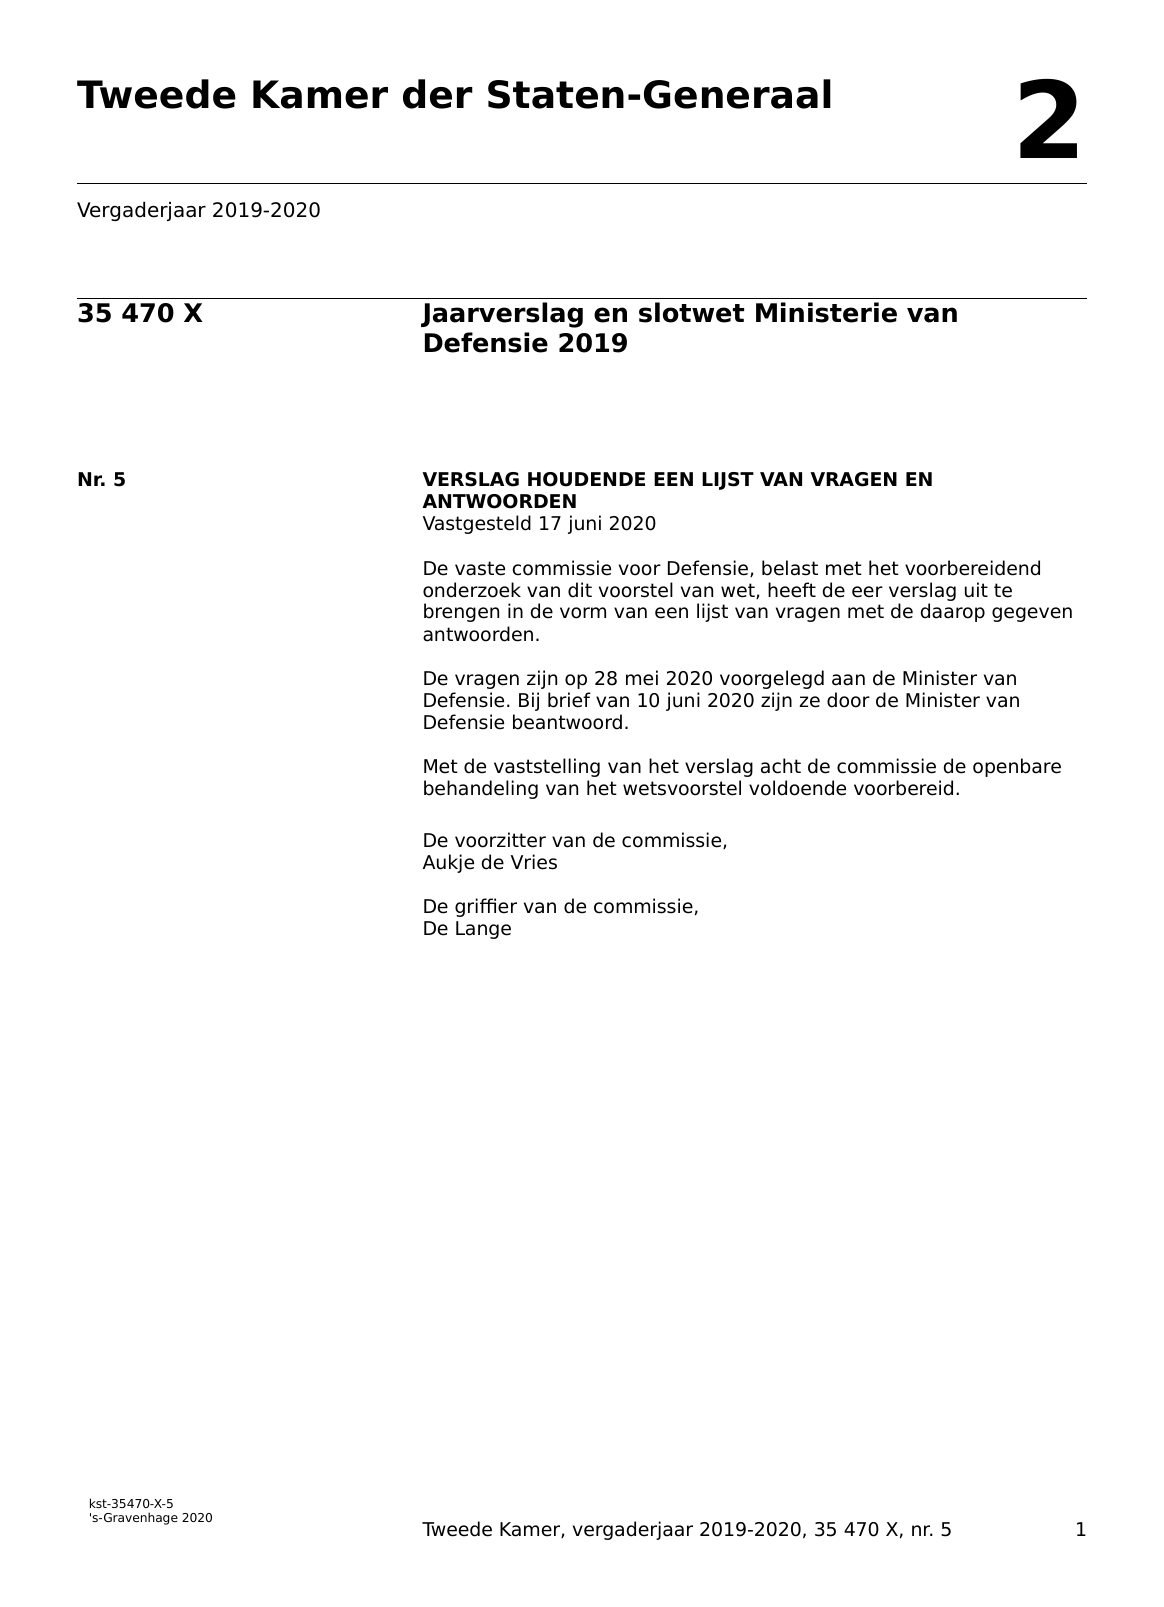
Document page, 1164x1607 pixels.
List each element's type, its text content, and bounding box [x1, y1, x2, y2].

table_header Tweede Kamer der Staten-Generaal [77, 59, 886, 183]
table_cell Vergaderjaar 2019-2020 [77, 184, 1087, 298]
subtitle 35 470 X Jaarverslag en slotwet Ministerie van Defensie 2019 [77, 299, 1087, 358]
text De vaste commissie voor Defensie, belast met het voorbereidend onderzoek van dit voorstel van wet, heeft de eer verslag uit te brengen in de vorm van een lijst van vragen met de daarop gegeven antwoorden. [422, 557, 1087, 645]
text Met de vaststelling van het verslag acht de commissie de openbare behandeling van het wetsvoorstel voldoende voorbereid. [422, 756, 1087, 800]
text De griffier van de commissie, De Lange [422, 896, 1087, 940]
text De voorzitter van de commissie, Aukje de Vries [422, 830, 1087, 874]
text 's-Gravenhage 2020 [88, 1511, 323, 1525]
text Vastgesteld 17 juni 2020 [422, 513, 1087, 535]
subtitle Nr. 5 VERSLAG HOUDENDE EEN LIJST VAN VRAGEN EN ANTWOORDEN [77, 469, 1087, 513]
table_header 2 [886, 59, 1087, 183]
text kst-35470-X-5 [88, 1497, 323, 1511]
text De vragen zijn op 28 mei 2020 voorgelegd aan de Minister van Defensie. Bij brief van 10 juni 2020 zijn ze door de Minister van Defensie beantwoord. [422, 668, 1087, 733]
